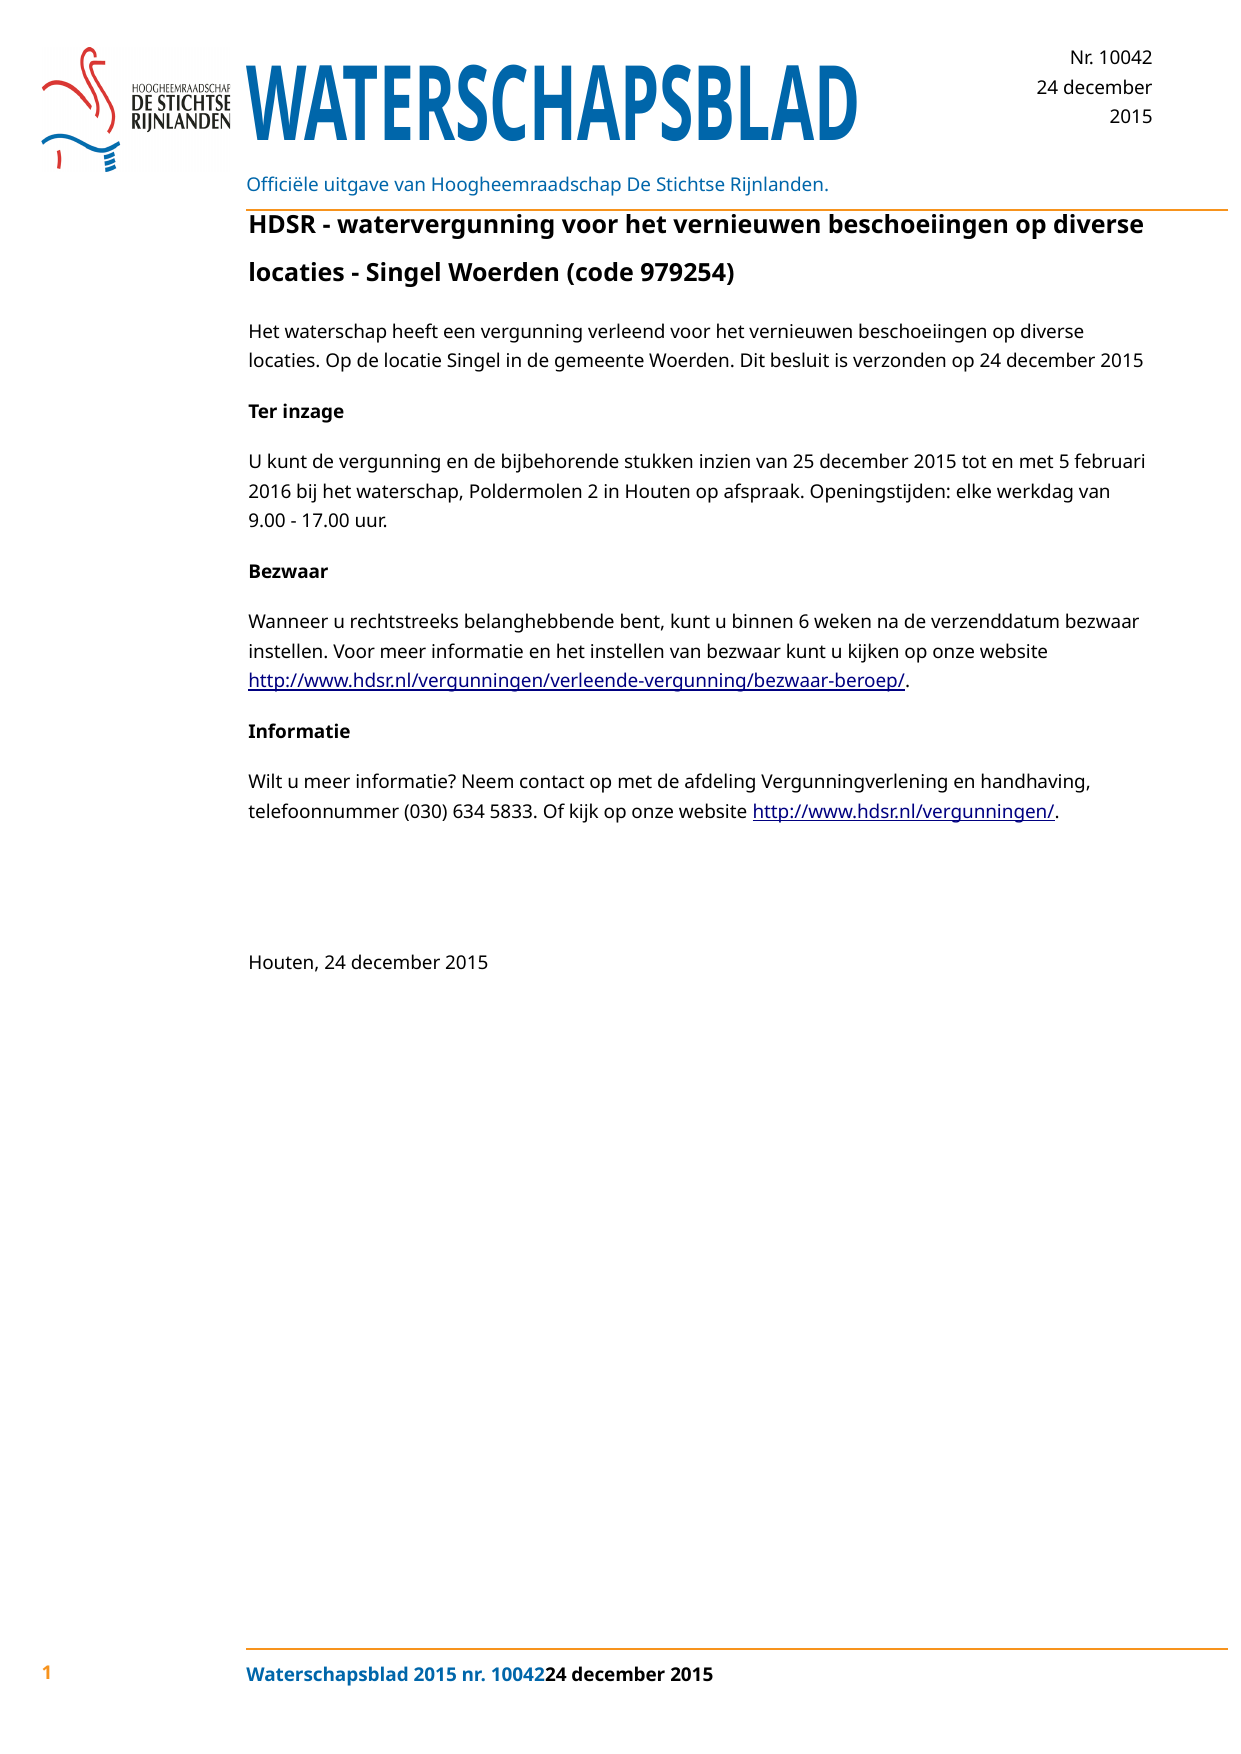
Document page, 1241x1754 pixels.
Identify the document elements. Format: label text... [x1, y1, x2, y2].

text Informatie [248, 718, 1152, 744]
text Ter inzage [248, 398, 1152, 424]
text U kunt de vergunning en de bijbehorende stukken inzien van 25 december 2015 tot en met 5 februari 2016 bij het waterschap, Poldermolen 2 in Houten op afspraak. Openingstijden: elke werkdag van 9.00 - 17.00 uur. [248, 448, 1152, 533]
picture [41, 47, 231, 172]
text Het waterschap heeft een vergunning verleend voor het vernieuwen beschoeiingen op diverse locaties. Op de locatie Singel in de gemeente Woerden. Dit besluit is verzonden op 24 december 2015 [248, 318, 1152, 373]
text Houten, 24 december 2015 [248, 949, 1152, 975]
text HDSR - watervergunning voor het vernieuwen beschoeiingen op diverse locaties - Singel Woerden (code 979254) [248, 211, 1152, 288]
text Wilt u meer informatie? Neem contact op met de afdeling Vergunningverlening en handhaving, telefoonnummer (030) 634 5833. Of kijk op onze website http://www.hdsr.nl/vergunningen/. [248, 768, 1152, 824]
text Bezwaar [248, 558, 1152, 584]
text Wanneer u rechtstreeks belanghebbende bent, kunt u binnen 6 weken na de verzenddatum bezwaar instellen. Voor meer informatie en het instellen van bezwaar kunt u kijken op onze website http://www.hdsr.nl/vergunningen/verleende-vergunning/bezwaar-beroep/. [248, 608, 1152, 693]
